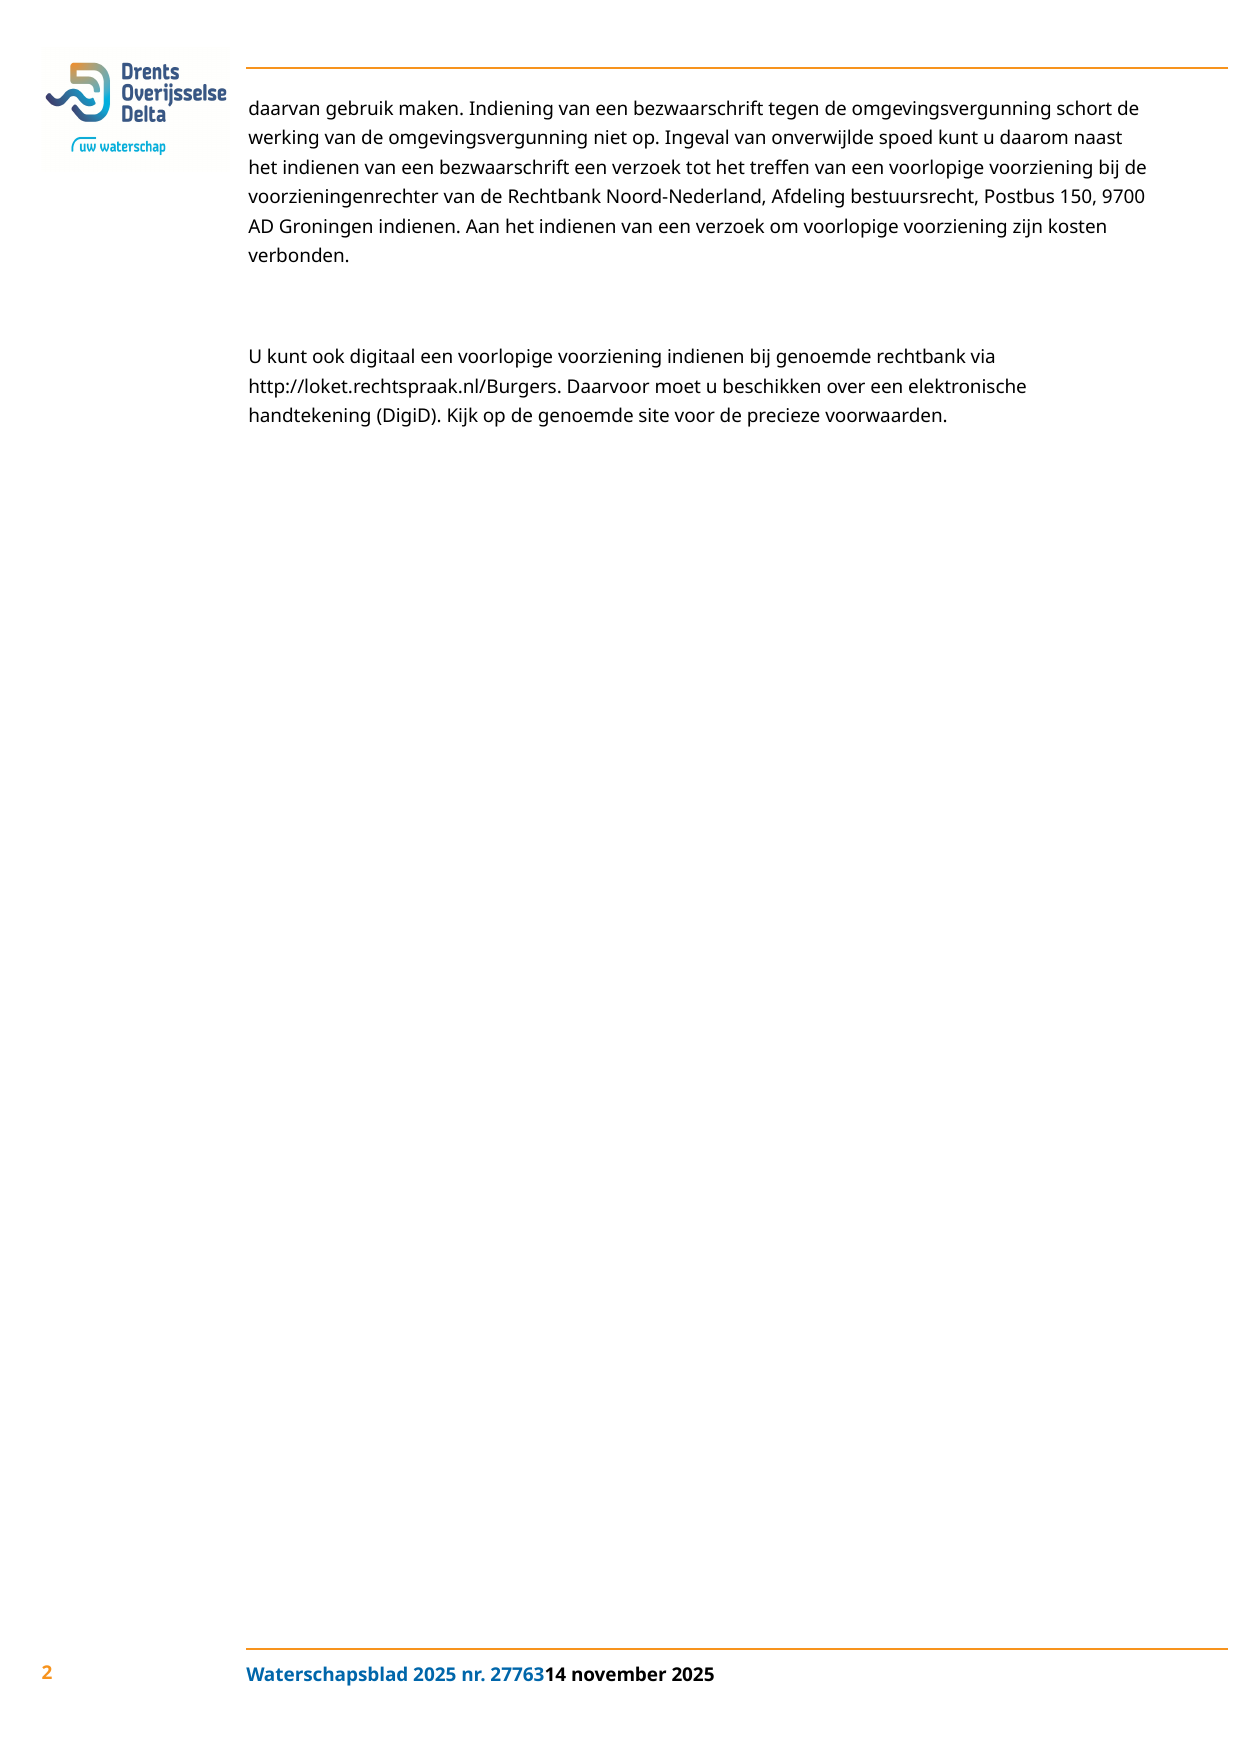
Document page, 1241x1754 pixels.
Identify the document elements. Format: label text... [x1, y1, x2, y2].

text daarvan gebruik maken. Indiening van een bezwaarschrift tegen de omgevingsvergunning schort de werking van de omgevingsvergunning niet op. Ingeval van onverwijlde spoed kunt u daarom naast het indienen van een bezwaarschrift een verzoek tot het treffen van een voorlopige voorziening bij de voorzieningenrechter van de Rechtbank Noord-Nederland, Afdeling bestuursrecht, Postbus 150, 9700 AD Groningen indienen. Aan het indienen van een verzoek om voorlopige voorziening zijn kosten verbonden. [248, 95, 1152, 268]
picture [41, 47, 231, 172]
text U kunt ook digitaal een voorlopige voorziening indienen bij genoemde rechtbank via http://loket.rechtspraak.nl/Burgers. Daarvoor moet u beschikken over een elektronische handtekening (DigiD). Kijk op de genoemde site voor de precieze voorwaarden. [248, 343, 1152, 428]
